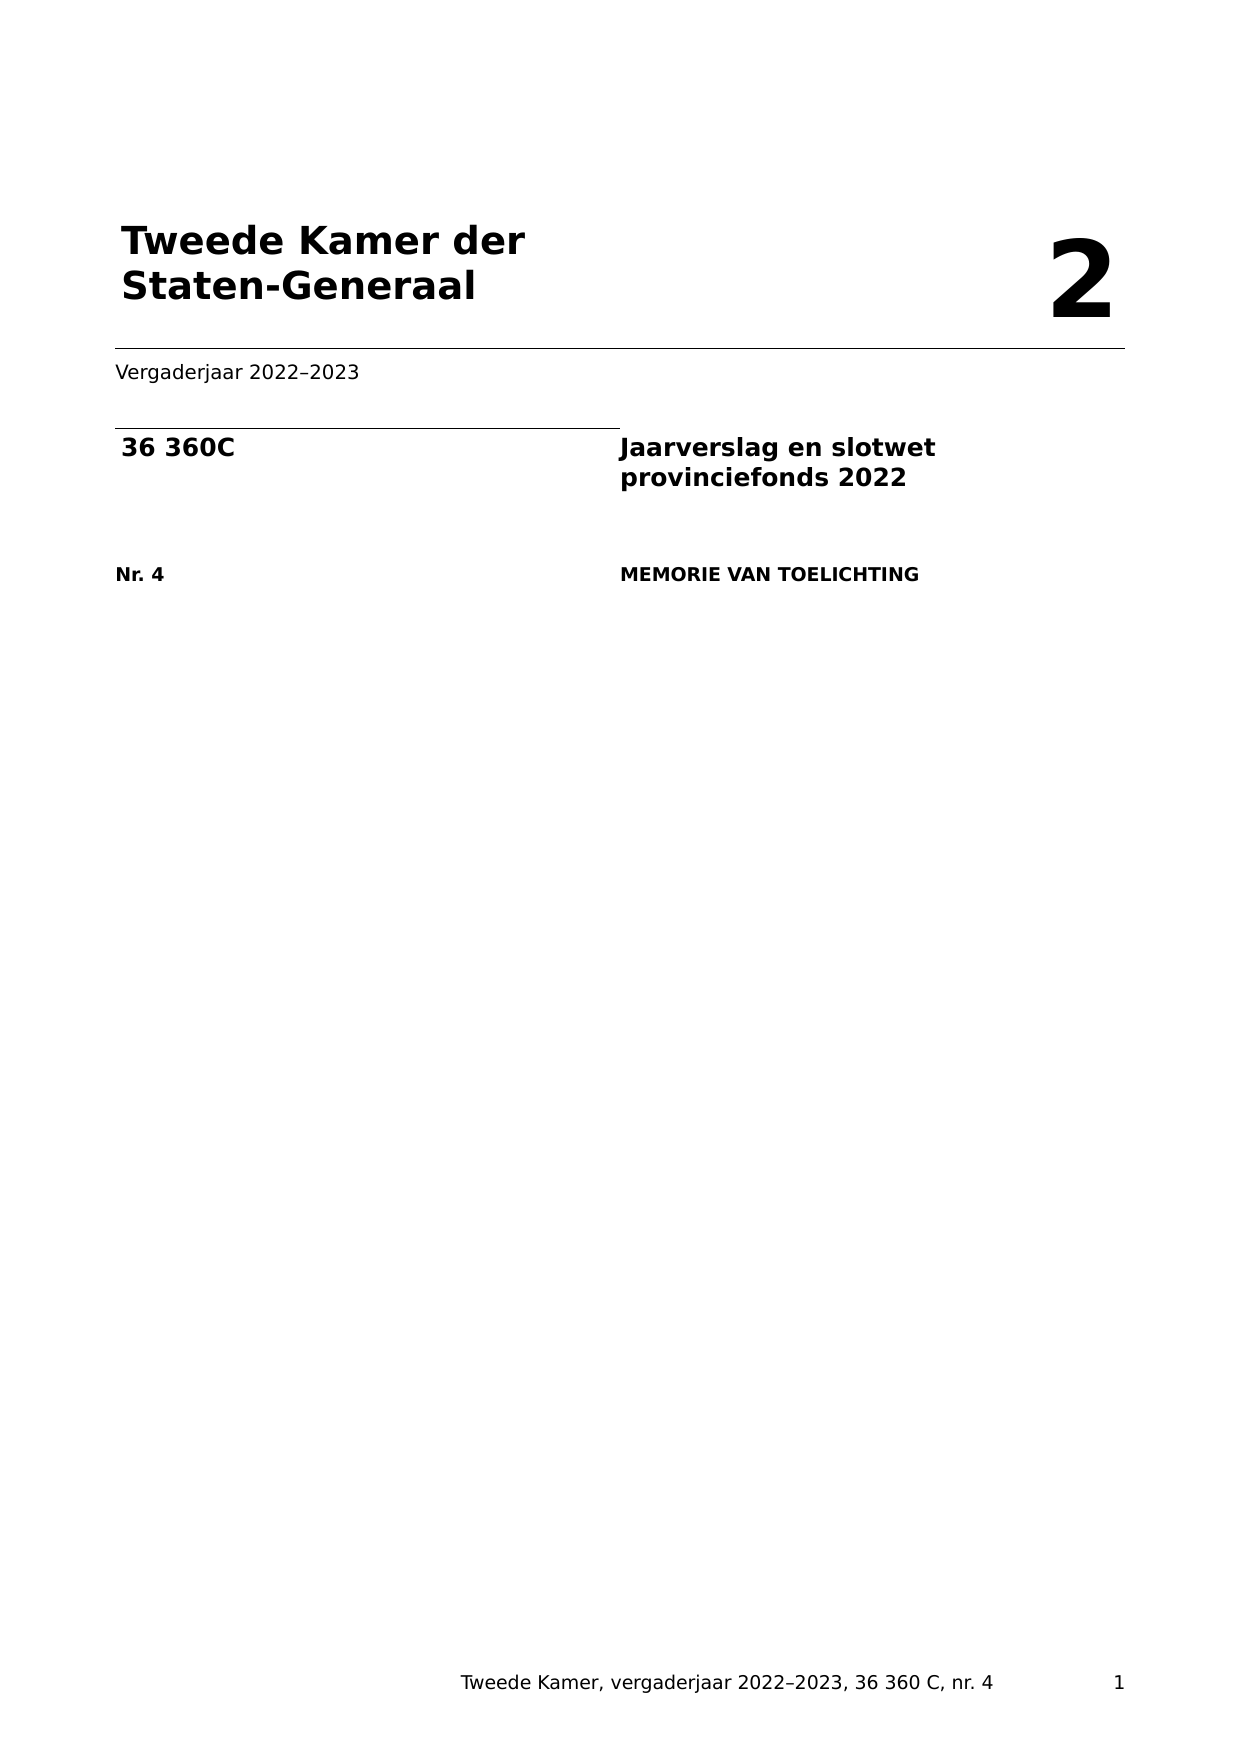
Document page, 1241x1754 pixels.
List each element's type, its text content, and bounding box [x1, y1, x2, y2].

table_header 2 [620, 213, 1125, 348]
table_header Jaarverslag en slotwet provinciefonds 2022 [620, 428, 1125, 498]
table_header Nr. 4 [115, 564, 620, 607]
table_cell Vergaderjaar 2022–2023 [115, 349, 1125, 384]
table_header Memorie van toelichting [620, 564, 1125, 607]
table_header 36 360C [115, 429, 620, 498]
table_header Tweede Kamer der Staten-Generaal [115, 213, 620, 348]
